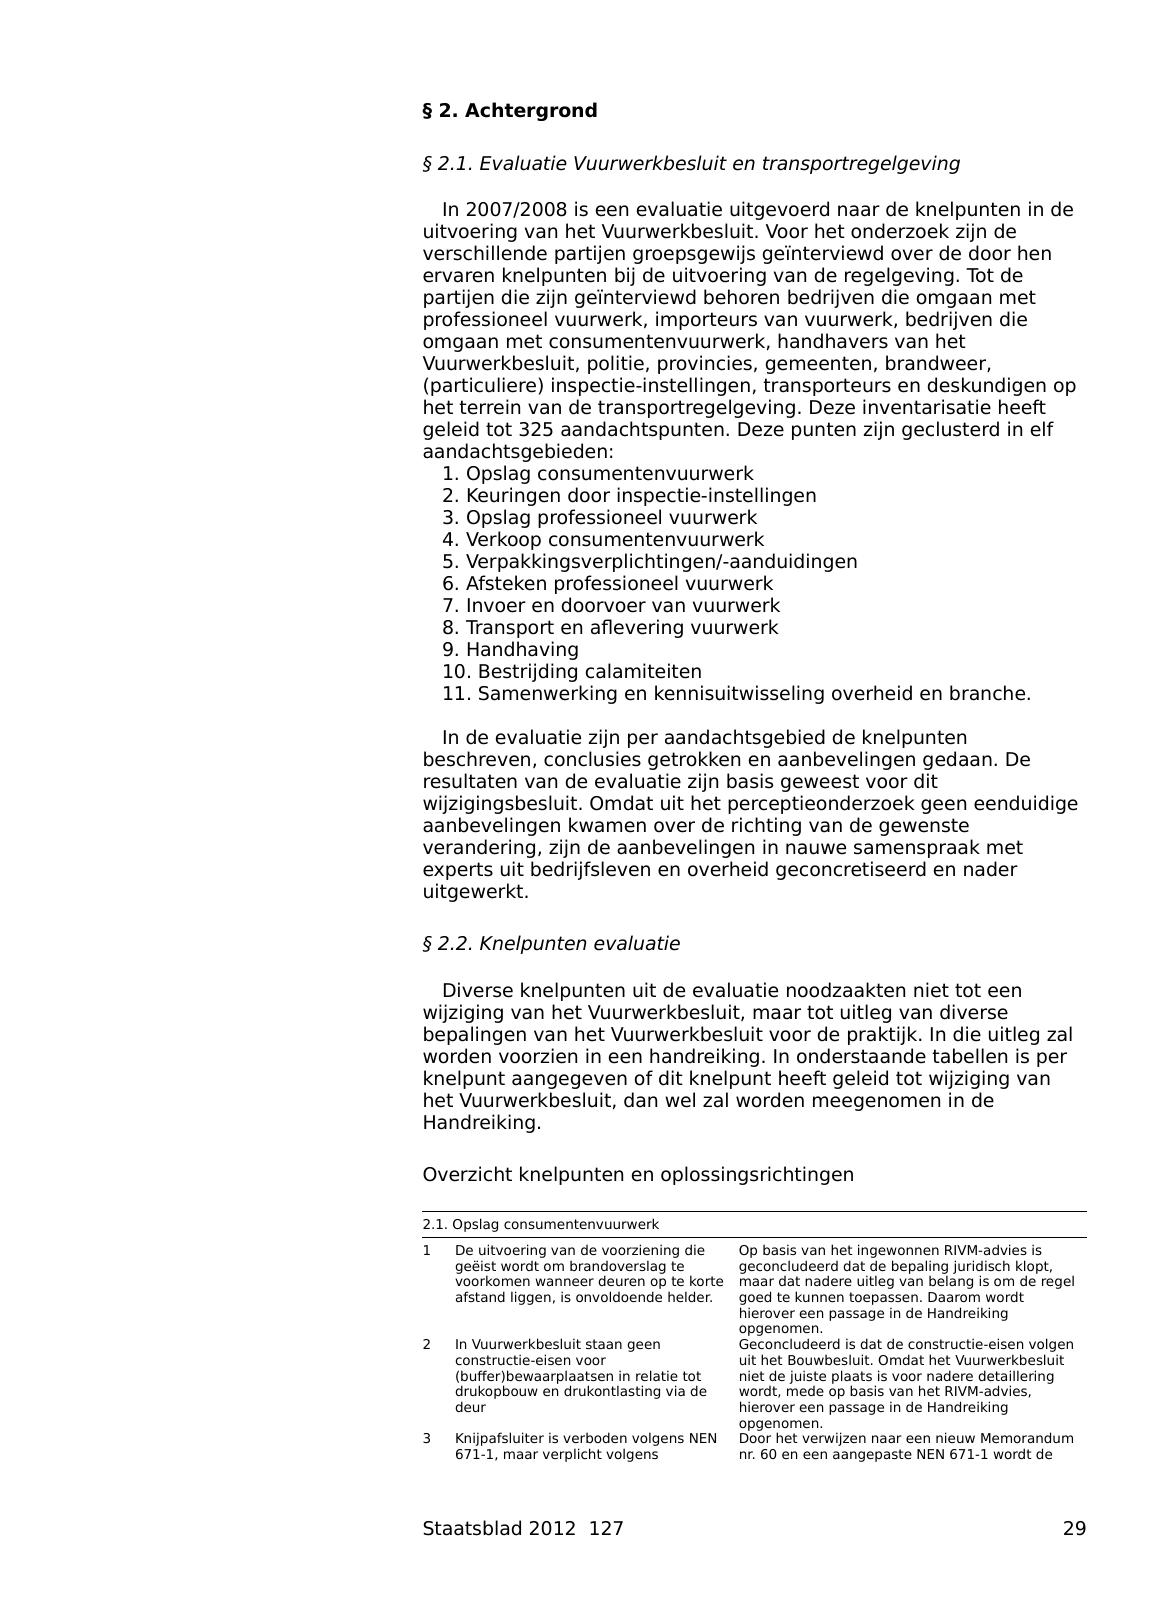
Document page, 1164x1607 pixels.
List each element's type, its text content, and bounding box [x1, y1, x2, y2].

text 5. Verpakkingsverplichtingen/-aanduidingen [422, 551, 1087, 573]
subtitle § 2.1. Evaluatie Vuurwerkbesluit en transportregelgeving [422, 152, 1087, 174]
text 8. Transport en aflevering vuurwerk [422, 617, 1087, 639]
table_cell 1 [422, 1238, 449, 1337]
table_cell De uitvoering van de voorziening die geëist wordt om brandoverslag te voorkomen wanneer deuren op te korte afstand liggen, is onvoldoende helder. [449, 1238, 733, 1337]
text 9. Handhaving [422, 639, 1087, 661]
table_cell Geconcludeerd is dat de constructie-eisen volgen uit het Bouwbesluit. Omdat het Vuurwerkbesluit niet de juiste plaats is voor nadere detaillering wordt, mede op basis van het RIVM-advies, hierover een passage in de Handreiking opgenomen. [733, 1337, 1087, 1431]
text 4. Verkoop consumentenvuurwerk [422, 529, 1087, 551]
text 1. Opslag consumentenvuurwerk [422, 463, 1087, 485]
subtitle Overzicht knelpunten en oplossingsrichtingen [422, 1164, 1087, 1186]
text 10. Bestrijding calamiteiten [422, 661, 1087, 683]
text In 2007/2008 is een evaluatie uitgevoerd naar de knelpunten in de uitvoering van het Vuurwerkbesluit. Voor het onderzoek zijn de verschillende partijen groepsgewijs geïnterviewd over de door hen ervaren knelpunten bij de uitvoering van de regelgeving. Tot de partijen die zijn geïnterviewd behoren bedrijven die omgaan met professioneel vuurwerk, importeurs van vuurwerk, bedrijven die omgaan met consumentenvuurwerk, handhavers van het Vuurwerkbesluit, politie, provincies, gemeenten, brandweer, (particuliere) inspectie-instellingen, transporteurs en deskundigen op het terrein van de transportregelgeving. Deze inventarisatie heeft geleid tot 325 aandachtspunten. Deze punten zijn geclusterd in elf aandachtsgebieden: [422, 199, 1087, 463]
table_header 2.1. Opslag consumentenvuurwerk [422, 1212, 1087, 1237]
text 3. Opslag professioneel vuurwerk [422, 507, 1087, 529]
table_cell Knijpafsluiter is verboden volgens NEN 671-1, maar verplicht volgens [449, 1431, 733, 1463]
text 2. Keuringen door inspectie-instellingen [422, 485, 1087, 507]
table_cell Op basis van het ingewonnen RIVM-advies is geconcludeerd dat de bepaling juridisch klopt, maar dat nadere uitleg van belang is om de regel goed te kunnen toepassen. Daarom wordt hierover een passage in de Handreiking opgenomen. [733, 1238, 1087, 1337]
text 6. Afsteken professioneel vuurwerk [422, 573, 1087, 595]
text 7. Invoer en doorvoer van vuurwerk [422, 595, 1087, 617]
subtitle § 2. Achtergrond [422, 100, 1087, 122]
table_cell Door het verwijzen naar een nieuw Memorandum nr. 60 en een aangepaste NEN 671-1 wordt de [733, 1431, 1087, 1463]
subtitle § 2.2. Knelpunten evaluatie [422, 933, 1087, 955]
text 11. Samenwerking en kennisuitwisseling overheid en branche. [422, 683, 1087, 705]
table_cell 2 [422, 1337, 449, 1431]
table_cell In Vuurwerkbesluit staan geen constructie-eisen voor (buffer)bewaarplaatsen in relatie tot drukopbouw en drukontlasting via de deur [449, 1337, 733, 1431]
table_cell 3 [422, 1431, 449, 1463]
text Diverse knelpunten uit de evaluatie noodzaakten niet tot een wijziging van het Vuurwerkbesluit, maar tot uitleg van diverse bepalingen van het Vuurwerkbesluit voor de praktijk. In die uitleg zal worden voorzien in een handreiking. In onderstaande tabellen is per knelpunt aangegeven of dit knelpunt heeft geleid tot wijziging van het Vuurwerkbesluit, dan wel zal worden meegenomen in de Handreiking. [422, 980, 1087, 1134]
text In de evaluatie zijn per aandachtsgebied de knelpunten beschreven, conclusies getrokken en aanbevelingen gedaan. De resultaten van de evaluatie zijn basis geweest voor dit wijzigingsbesluit. Omdat uit het perceptieonderzoek geen eenduidige aanbevelingen kwamen over de richting van de gewenste verandering, zijn de aanbevelingen in nauwe samenspraak met experts uit bedrijfsleven en overheid geconcretiseerd en nader uitgewerkt. [422, 727, 1087, 903]
